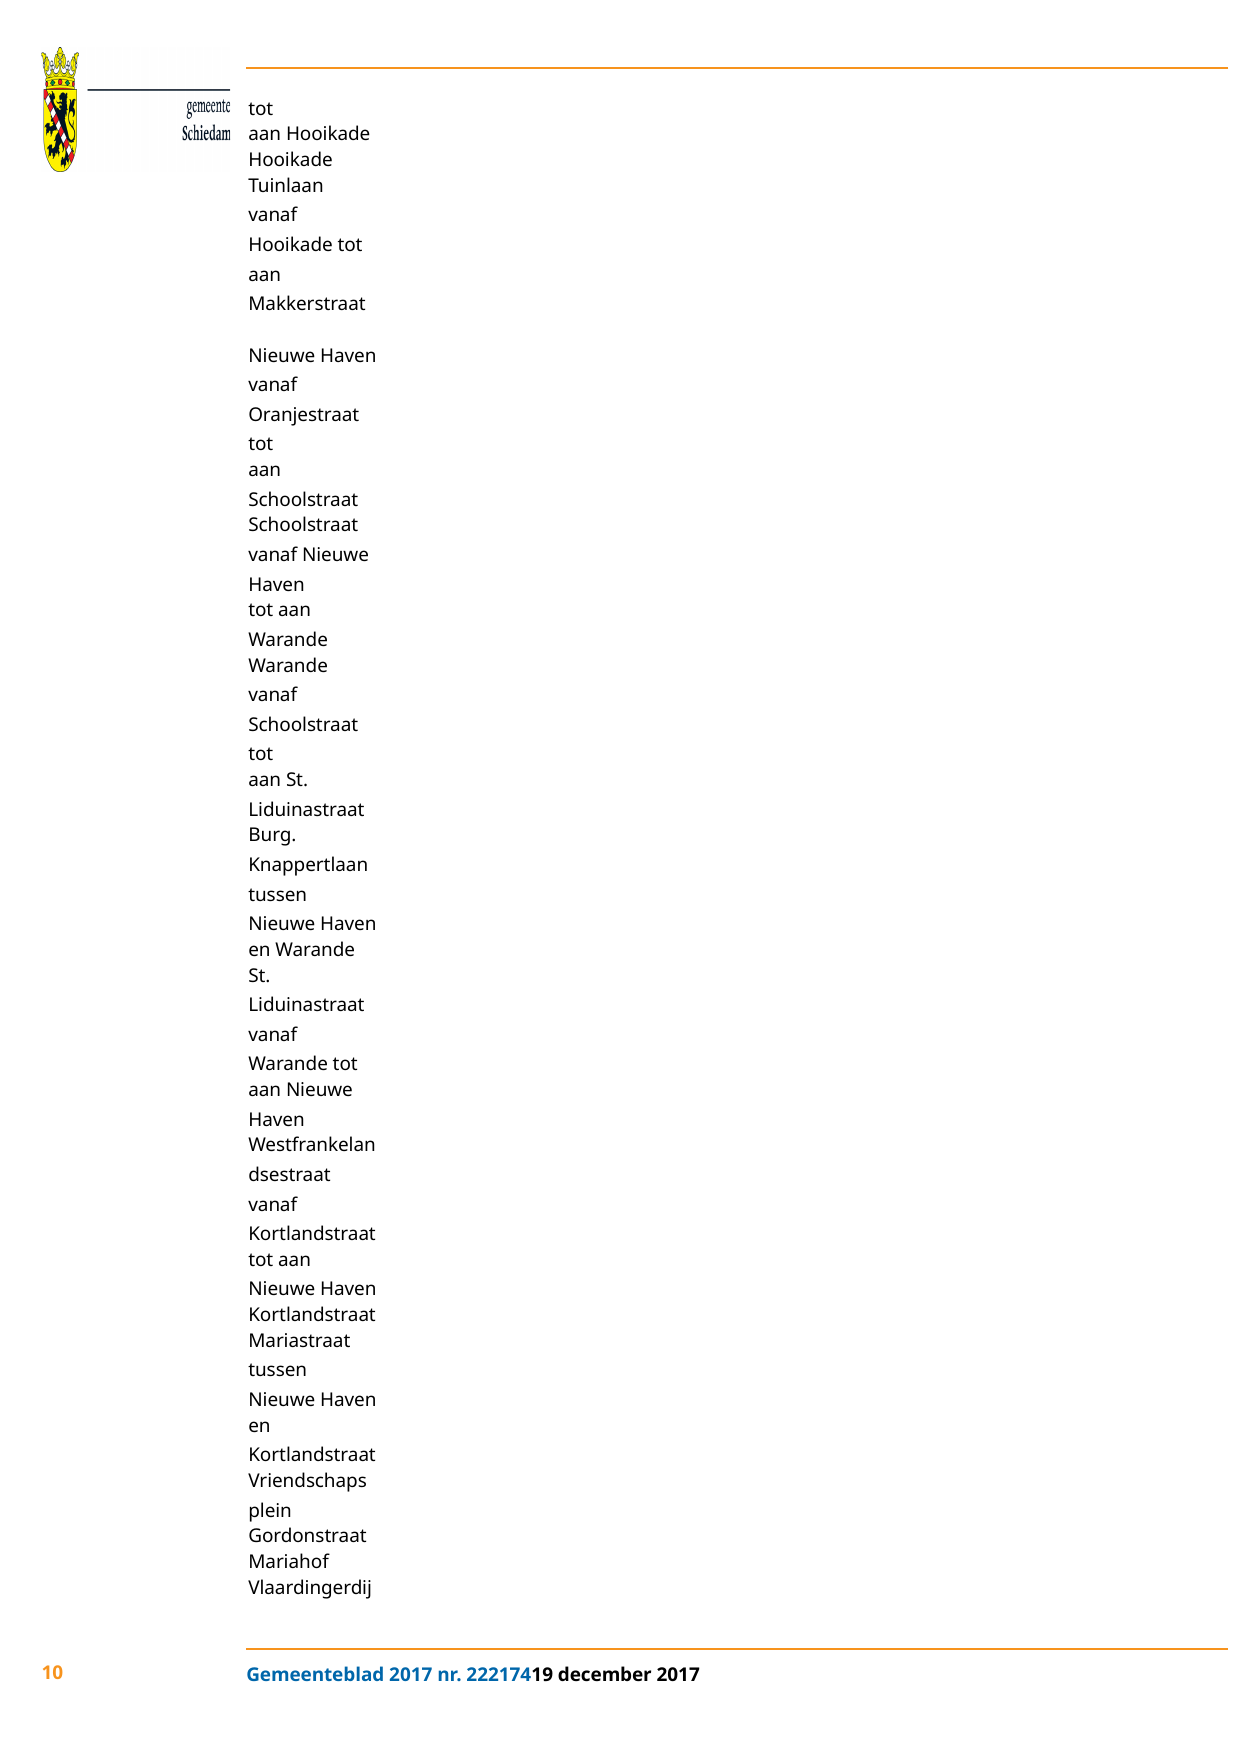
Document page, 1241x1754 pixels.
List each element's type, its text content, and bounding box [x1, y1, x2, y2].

table_cell [635, 1467, 764, 1523]
table_cell [377, 1327, 506, 1412]
table_cell [377, 316, 506, 342]
table_cell [377, 342, 506, 456]
table_cell [506, 1412, 635, 1467]
table_cell [377, 512, 506, 596]
table_cell Tuinlaan vanaf Hooikade tot aan Makkerstraat [248, 172, 377, 316]
table_cell Kortlandstraat [248, 1301, 377, 1327]
table_cell [377, 596, 506, 652]
table_cell [635, 1132, 764, 1246]
table_cell [377, 1412, 506, 1467]
table_cell [635, 146, 764, 172]
table_cell en Kortlandstraat [248, 1412, 377, 1467]
table_cell [377, 172, 506, 316]
table_cell Hooikade [248, 146, 377, 172]
table_cell tot [248, 95, 377, 121]
table_cell [635, 1301, 764, 1327]
table_cell [506, 1132, 635, 1246]
table_cell [506, 316, 635, 342]
table_cell [635, 95, 764, 121]
table_cell tot aan Warande [248, 596, 377, 652]
table_cell [506, 1548, 635, 1574]
table_cell [377, 652, 506, 766]
table_cell [506, 456, 635, 512]
table_cell [635, 316, 764, 342]
table_cell [377, 1301, 506, 1327]
table_cell Vlaardingerdij [248, 1574, 377, 1600]
table_cell [248, 316, 377, 342]
table_cell Schoolstraat vanaf Nieuwe Haven [248, 512, 377, 596]
table_cell [635, 1574, 764, 1600]
table_cell [635, 456, 764, 512]
table_cell [635, 121, 764, 146]
table_cell [377, 1548, 506, 1574]
table_cell [506, 822, 635, 936]
table_cell St. Liduinastraat vanaf Warande tot [248, 962, 377, 1076]
table_cell [377, 1574, 506, 1600]
table_cell Nieuwe Haven vanaf Oranjestraat tot [248, 342, 377, 456]
table_cell [506, 172, 635, 316]
table_cell [377, 121, 506, 146]
table_cell [506, 936, 635, 962]
table_cell [635, 342, 764, 456]
table_cell [377, 766, 506, 822]
table_cell [506, 962, 635, 1076]
table_cell [635, 172, 764, 316]
table_cell Burg. Knappertlaan tussen Nieuwe Haven [248, 822, 377, 936]
table_cell [506, 121, 635, 146]
table_cell [506, 512, 635, 596]
table_cell [635, 1412, 764, 1467]
table_cell [377, 1246, 506, 1301]
table_cell [506, 652, 635, 766]
table_cell [377, 95, 506, 121]
table_cell Westfrankelandsestraat vanaf Kortlandstraat [248, 1132, 377, 1246]
table_cell [635, 936, 764, 962]
table_cell [377, 456, 506, 512]
table_cell Mariahof [248, 1548, 377, 1574]
table_cell [635, 512, 764, 596]
table_cell [377, 1132, 506, 1246]
table_cell Vriendschapsplein [248, 1467, 377, 1523]
table_cell Mariastraat tussen Nieuwe Haven [248, 1327, 377, 1412]
table_cell aan St. Liduinastraat [248, 766, 377, 822]
table_cell en Warande [248, 936, 377, 962]
table_cell [635, 596, 764, 652]
table_cell [506, 1574, 635, 1600]
table_cell Gordonstraat [248, 1523, 377, 1548]
table_cell aan Nieuwe Haven [248, 1076, 377, 1132]
table_cell [506, 146, 635, 172]
table_cell [635, 766, 764, 822]
table_cell [377, 962, 506, 1076]
table_cell [635, 1327, 764, 1412]
table_cell [506, 1301, 635, 1327]
table_cell [506, 596, 635, 652]
table_cell [506, 95, 635, 121]
table_cell [377, 936, 506, 962]
table_cell [506, 1523, 635, 1548]
table_cell [506, 766, 635, 822]
table_cell [635, 1548, 764, 1574]
table_cell [377, 822, 506, 936]
table_cell [635, 1246, 764, 1301]
table_cell [635, 1076, 764, 1132]
picture [41, 47, 231, 172]
table_cell [377, 1467, 506, 1523]
table_cell Warande vanaf Schoolstraat tot [248, 652, 377, 766]
table_cell [506, 1327, 635, 1412]
table_cell [506, 342, 635, 456]
table_cell [377, 146, 506, 172]
table_cell aan Schoolstraat [248, 456, 377, 512]
table_cell [635, 822, 764, 936]
table_cell [635, 1523, 764, 1548]
table_cell [506, 1076, 635, 1132]
table_cell aan Hooikade [248, 121, 377, 146]
table_cell [635, 652, 764, 766]
table_cell [377, 1523, 506, 1548]
table_cell [635, 962, 764, 1076]
table_cell [506, 1246, 635, 1301]
table_cell [506, 1467, 635, 1523]
table_cell [377, 1076, 506, 1132]
table_cell tot aan Nieuwe Haven [248, 1246, 377, 1301]
